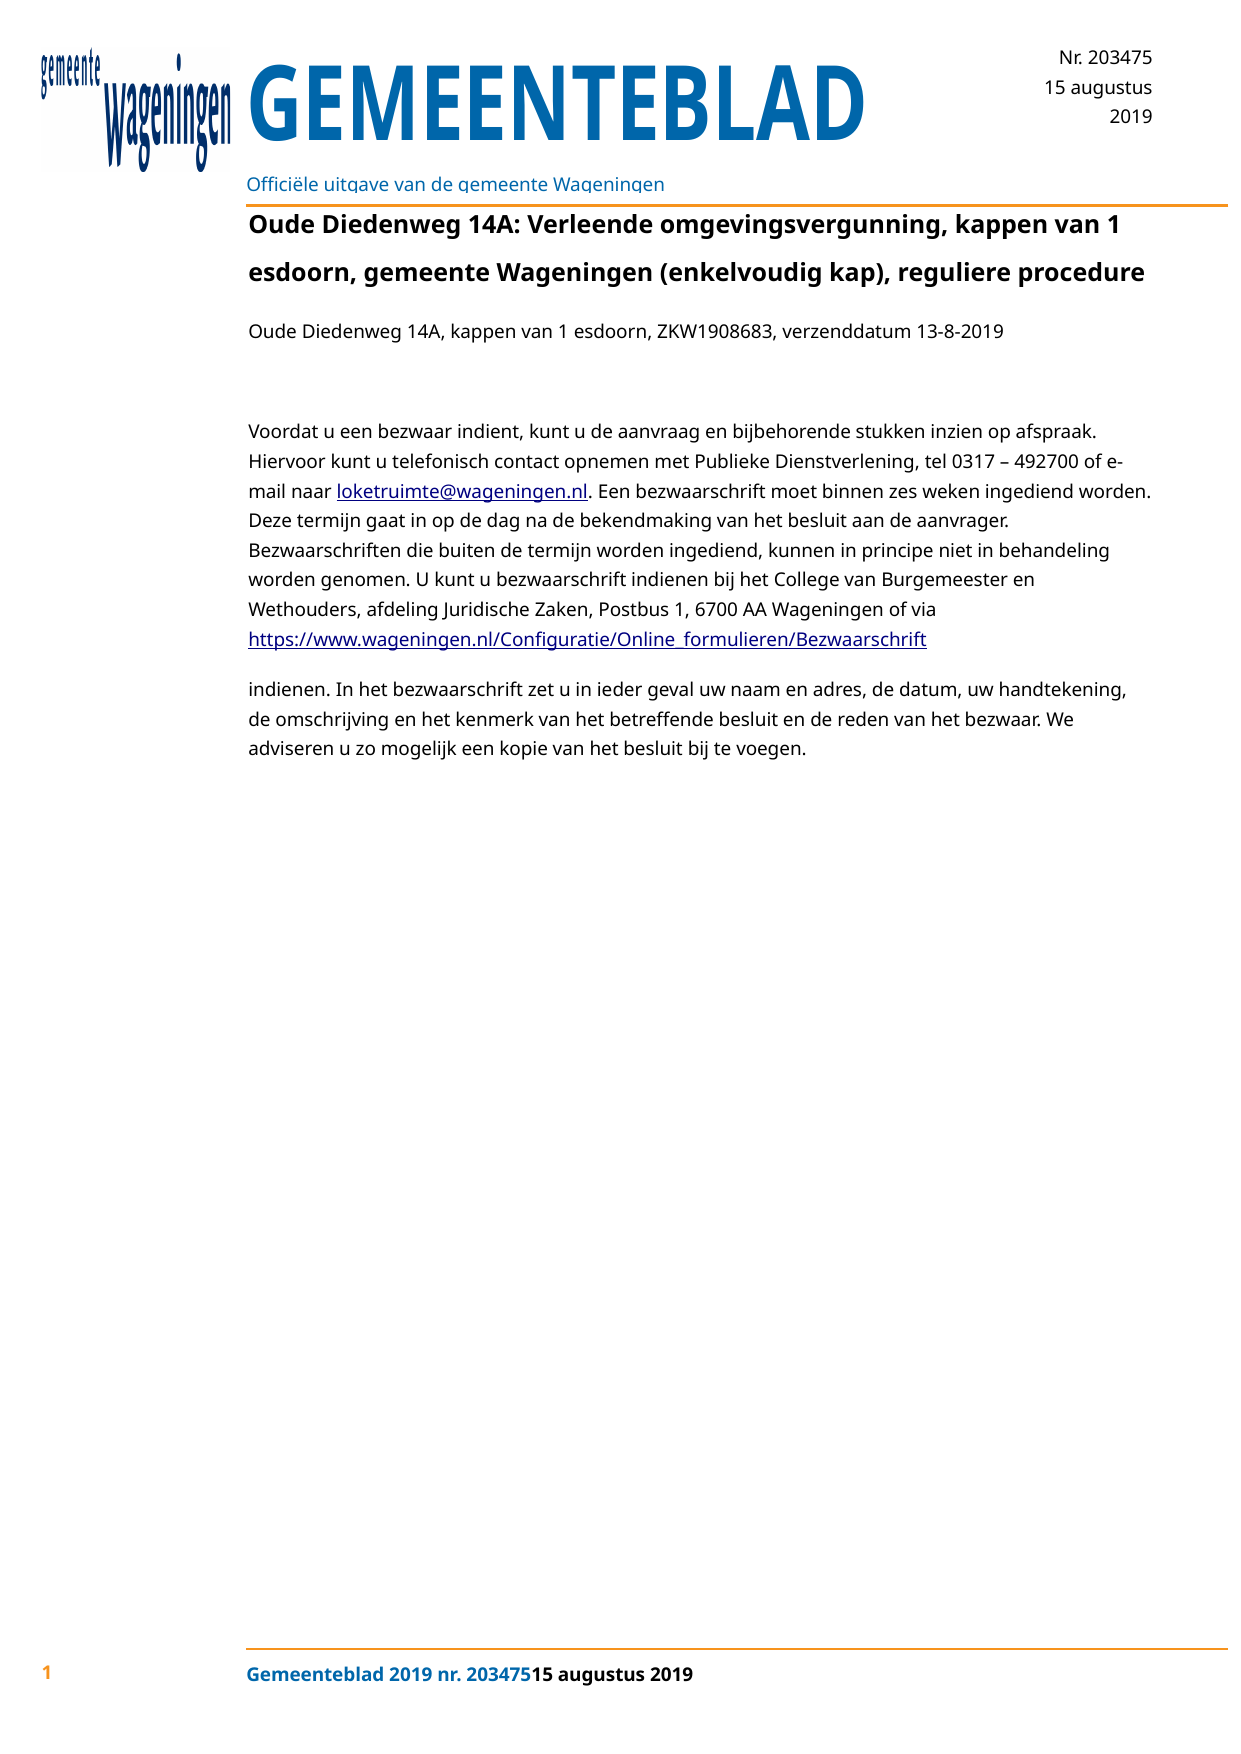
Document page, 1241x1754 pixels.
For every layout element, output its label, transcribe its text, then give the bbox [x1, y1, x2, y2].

text Oude Diedenweg 14A: Verleende omgevingsvergunning, kappen van 1 esdoorn, gemeente Wageningen (enkelvoudig kap), reguliere procedure [248, 207, 1152, 288]
text Voordat u een bezwaar indient, kunt u de aanvraag en bijbehorende stukken inzien op afspraak. Hiervoor kunt u telefonisch contact opnemen met Publieke Dienstverlening, tel 0317 – 492700 of e-mail naar loketruimte@wageningen.nl. Een bezwaarschrift moet binnen zes weken ingediend worden. Deze termijn gaat in op de dag na de bekendmaking van het besluit aan de aanvrager. Bezwaarschriften die buiten de termijn worden ingediend, kunnen in principe niet in behandeling worden genomen. U kunt u bezwaarschrift indienen bij het College van Burgemeester en Wethouders, afdeling Juridische Zaken, Postbus 1, 6700 AA Wageningen of via https://www.wageningen.nl/Configuratie/Online_formulieren/Bezwaarschrift [248, 419, 1152, 652]
picture [41, 47, 231, 172]
text indienen. In het bezwaarschrift zet u in ieder geval uw naam en adres, de datum, uw handtekening, de omschrijving en het kenmerk van het betreffende besluit en de reden van het bezwaar. We adviseren u zo mogelijk een kopie van het besluit bij te voegen. [248, 676, 1152, 761]
text Oude Diedenweg 14A, kappen van 1 esdoorn, ZKW1908683, verzenddatum 13-8-2019 [248, 318, 1152, 344]
